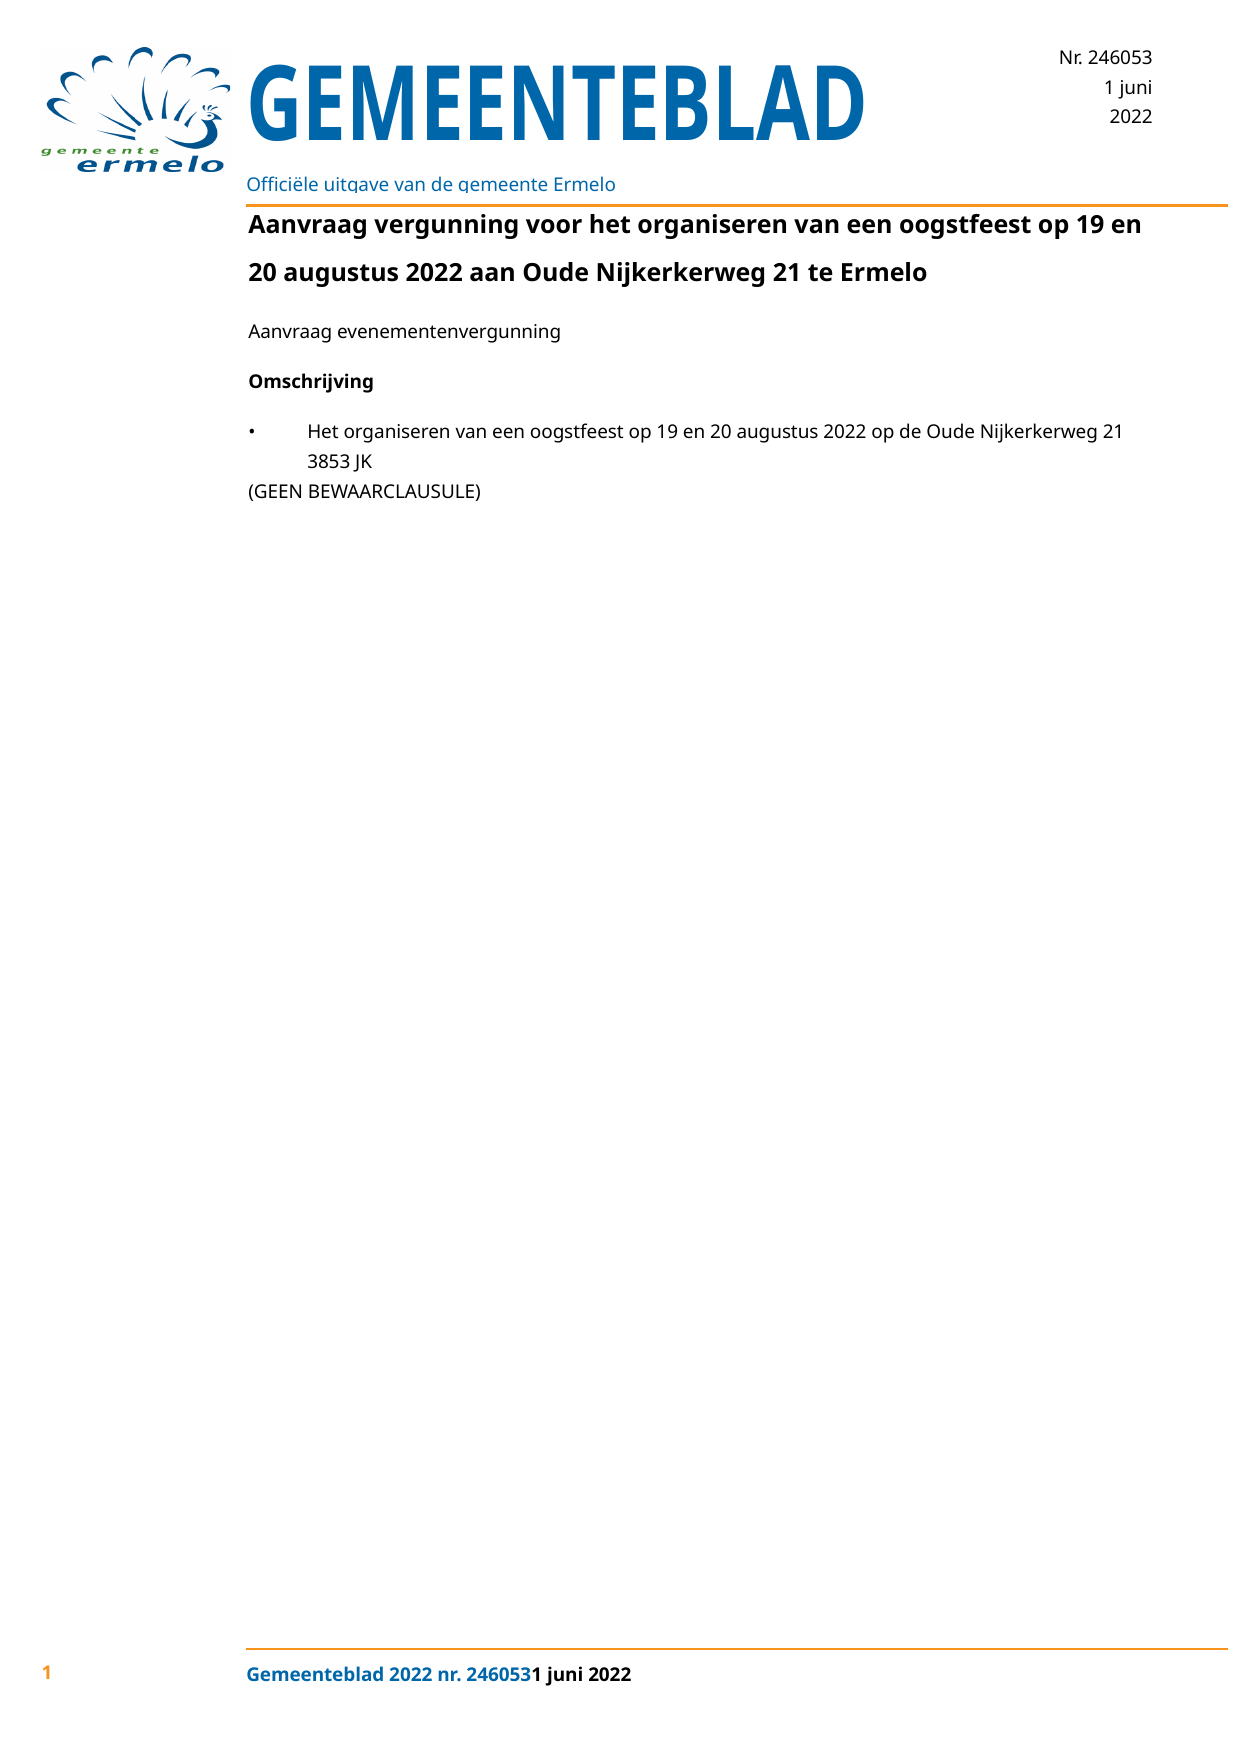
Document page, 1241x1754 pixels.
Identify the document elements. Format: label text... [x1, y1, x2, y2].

picture [41, 47, 231, 172]
text Aanvraag vergunning voor het organiseren van een oogstfeest op 19 en 20 augustus 2022 aan Oude Nijkerkerweg 21 te Ermelo [248, 207, 1152, 288]
list Het organiseren van een oogstfeest op 19 en 20 augustus 2022 op de Oude Nijkerkerweg 21 3853 JK [248, 419, 1152, 474]
text (GEEN BEWAARCLAUSULE) [248, 478, 1152, 504]
text Aanvraag evenementenvergunning [248, 318, 1152, 344]
text Omschrijving [248, 368, 1152, 394]
